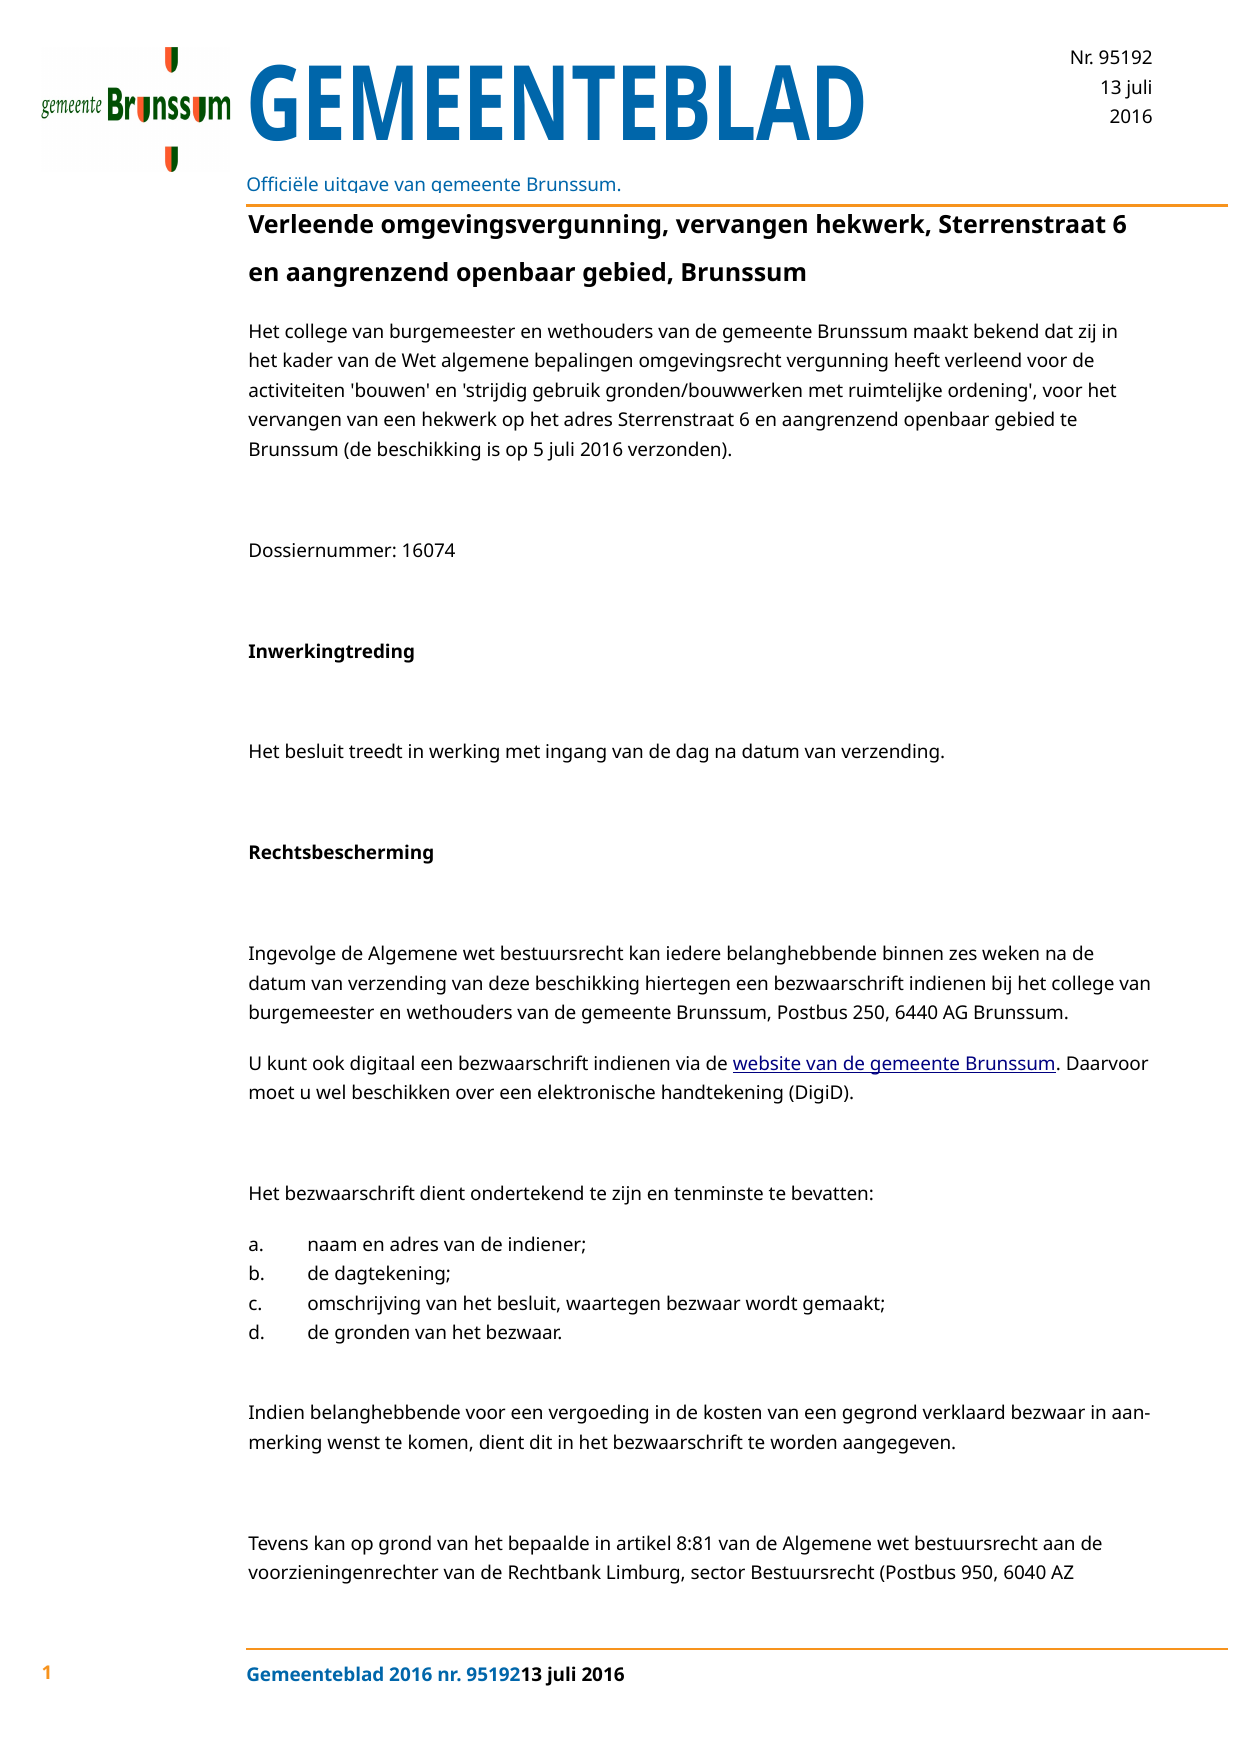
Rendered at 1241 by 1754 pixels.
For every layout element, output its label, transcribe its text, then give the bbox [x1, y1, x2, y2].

text U kunt ook digitaal een bezwaarschrift indienen via de website van de gemeente Brunssum. Daarvoor moet u wel beschikken over een elektronische handtekening (DigiD). [248, 1050, 1152, 1105]
list de dagtekening; [248, 1260, 1152, 1286]
text Inwerkingtreding [248, 638, 1152, 664]
list omschrijving van het besluit, waartegen bezwaar wordt gemaakt; [248, 1290, 1152, 1316]
text Het college van burgemeester en wethouders van de gemeente Brunssum maakt bekend dat zij in het kader van de Wet algemene bepalingen omgevingsrecht vergunning heeft verleend voor de activiteiten 'bouwen' en 'strijdig gebruik gronden/bouwwerken met ruimtelijke ordening', voor het vervangen van een hekwerk op het adres Sterrenstraat 6 en aangrenzend openbaar gebied te Brunssum (de beschikking is op 5 juli 2016 verzonden). [248, 318, 1152, 462]
text Het bezwaarschrift dient ondertekend te zijn en tenminste te bevatten: [248, 1180, 1152, 1206]
text Tevens kan op grond van het bepaalde in artikel 8:81 van de Algemene wet bestuursrecht aan de voorzieningenrechter van de Rechtbank Limburg, sector Bestuursrecht (Postbus 950, 6040 AZ [248, 1530, 1152, 1585]
text Dossiernummer: 16074 [248, 537, 1152, 563]
text Ingevolge de Algemene wet bestuursrecht kan iedere belanghebbende binnen zes weken na de datum van verzending van deze beschikking hiertegen een bezwaarschrift indienen bij het college van burgemeester en wethouders van de gemeente Brunssum, Postbus 250, 6440 AG Brunssum. [248, 940, 1152, 1025]
text Indien belanghebbende voor een vergoeding in de kosten van een gegrond verklaard bezwaar in aan-merking wenst te komen, dient dit in het bezwaarschrift te worden aangegeven. [248, 1399, 1152, 1455]
text Het besluit treedt in werking met ingang van de dag na datum van verzending. [248, 739, 1152, 764]
list de gronden van het bezwaar. [248, 1319, 1152, 1345]
text Verleende omgevingsvergunning, vervangen hekwerk, Sterrenstraat 6 en aangrenzend openbaar gebied, Brunssum [248, 207, 1152, 288]
picture [41, 47, 231, 172]
list naam en adres van de indiener; [248, 1231, 1152, 1257]
text Rechtsbescherming [248, 839, 1152, 865]
